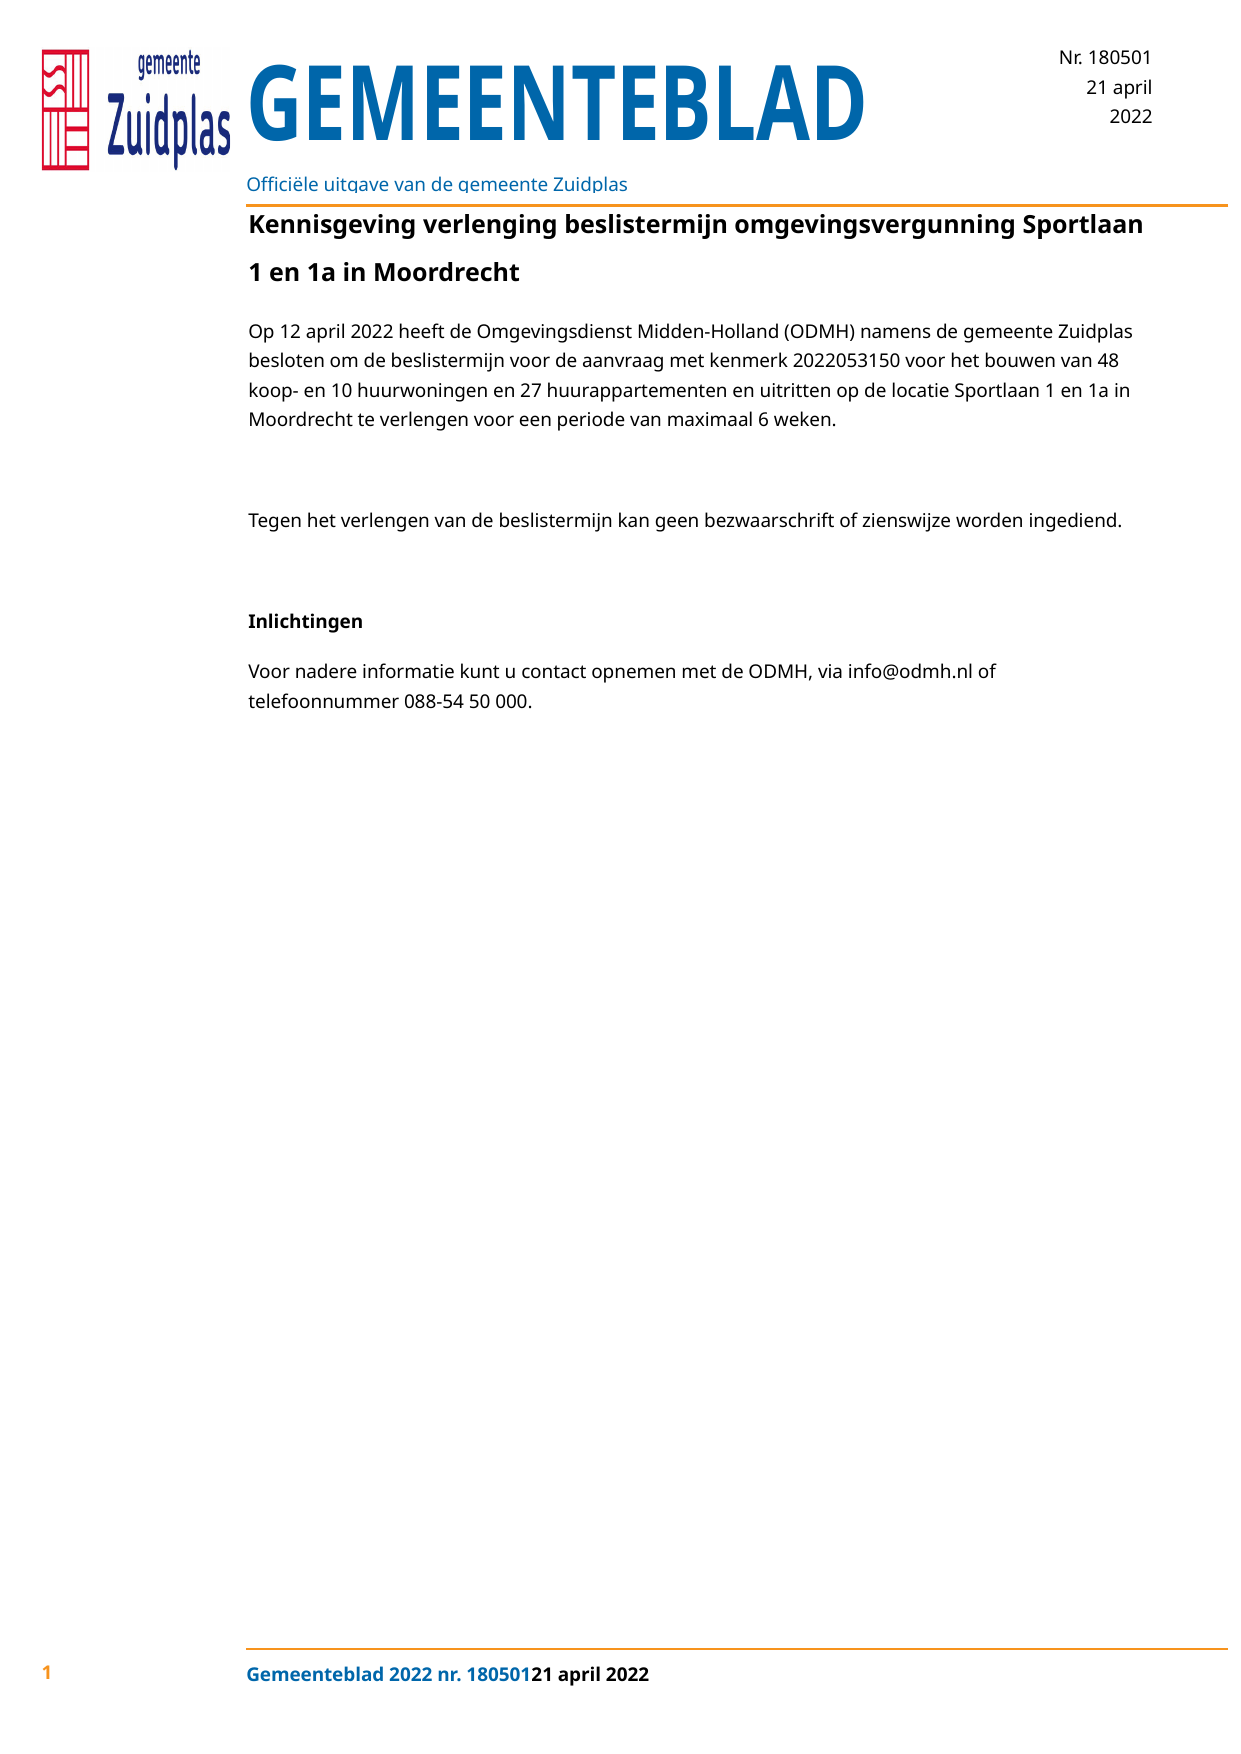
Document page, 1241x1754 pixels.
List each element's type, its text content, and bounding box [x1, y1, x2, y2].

text Inlichtingen [248, 608, 1152, 634]
text Kennisgeving verlenging beslistermijn omgevingsvergunning Sportlaan 1 en 1a in Moordrecht [248, 207, 1152, 288]
text Op 12 april 2022 heeft de Omgevingsdienst Midden-Holland (ODMH) namens de gemeente Zuidplas besloten om de beslistermijn voor de aanvraag met kenmerk 2022053150 voor het bouwen van 48 koop- en 10 huurwoningen en 27 huurappartementen en uitritten op de locatie Sportlaan 1 en 1a in Moordrecht te verlengen voor een periode van maximaal 6 weken. [248, 318, 1152, 432]
picture [41, 47, 231, 172]
text Tegen het verlengen van de beslistermijn kan geen bezwaarschrift of zienswijze worden ingediend. [248, 507, 1152, 533]
text Voor nadere informatie kunt u contact opnemen met de ODMH, via info@odmh.nl of telefoonnummer 088-54 50 000. [248, 659, 1152, 714]
